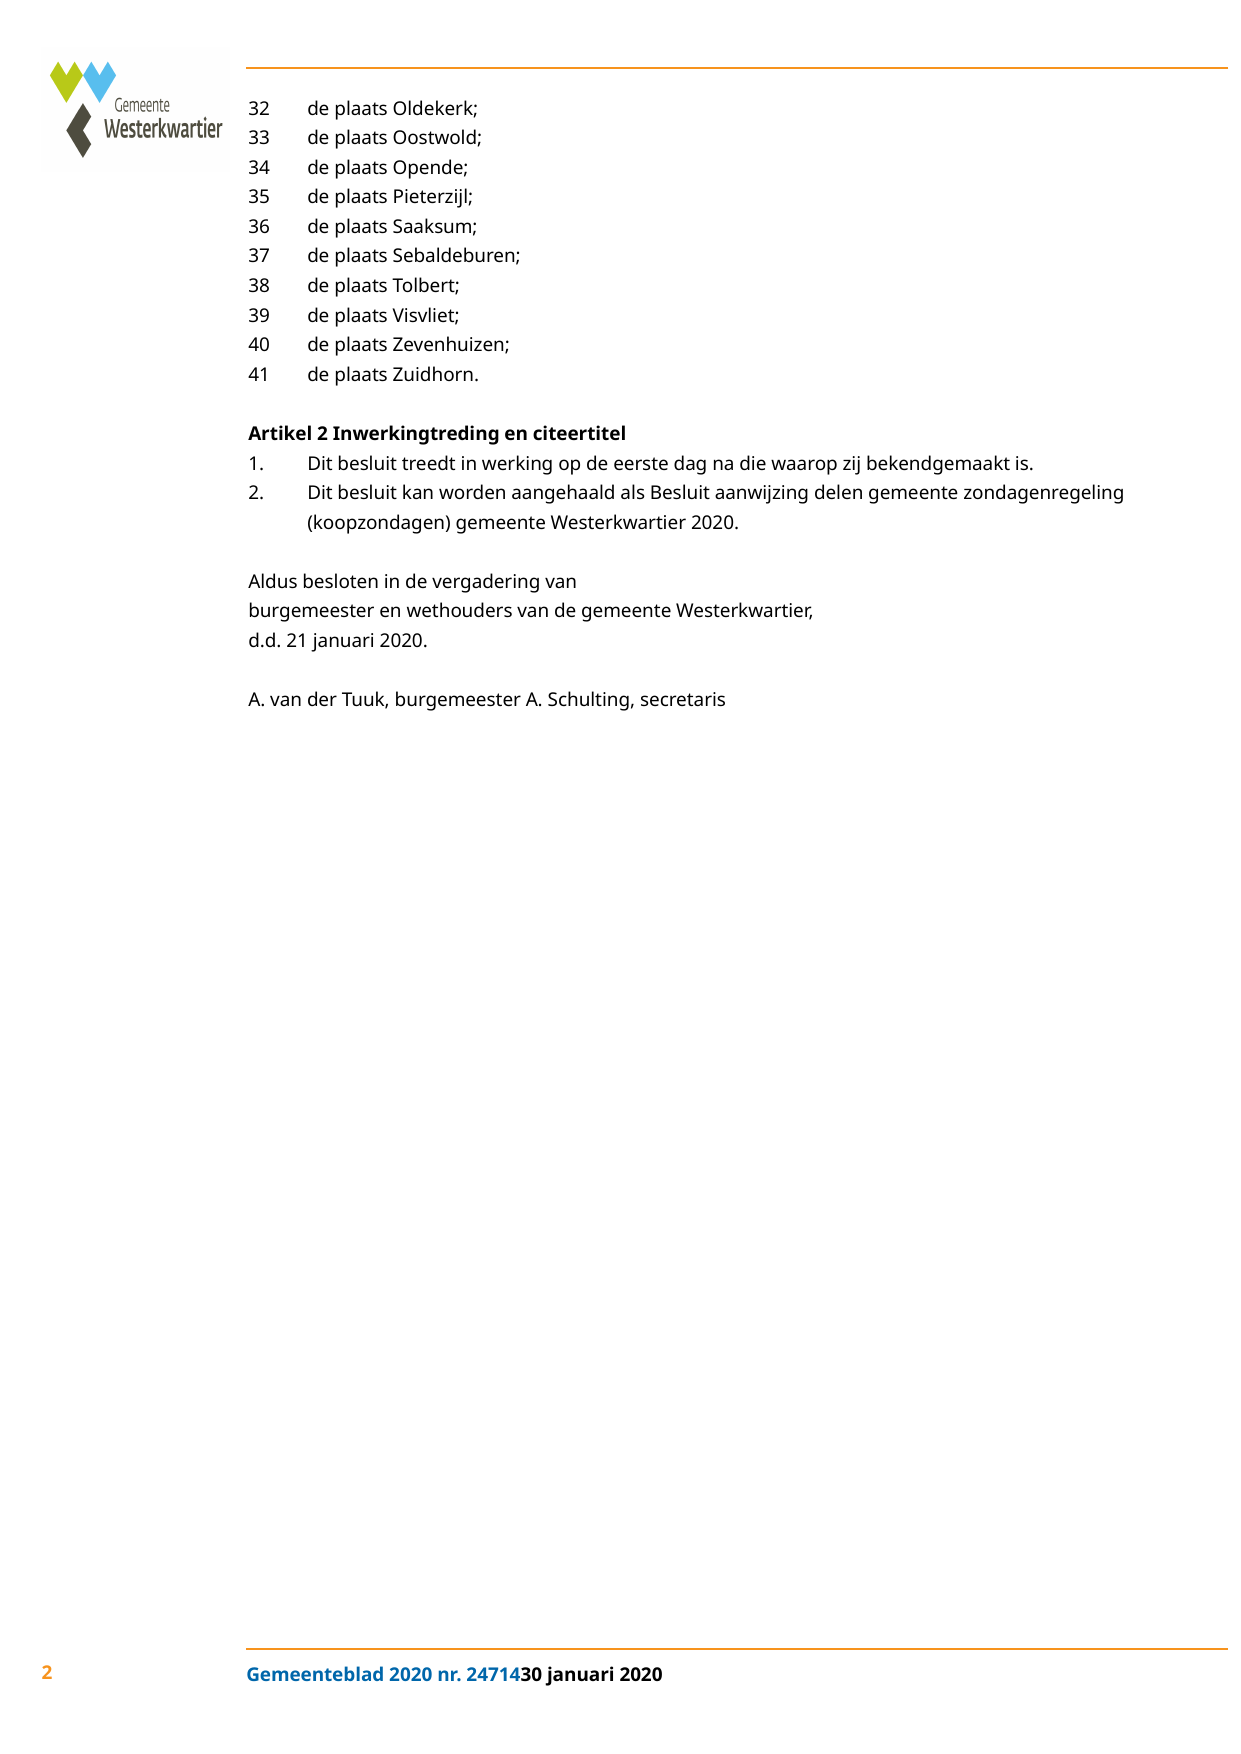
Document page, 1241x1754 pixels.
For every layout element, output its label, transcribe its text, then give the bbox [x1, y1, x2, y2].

text burgemeester en wethouders van de gemeente Westerkwartier, [248, 598, 1152, 623]
text A. van der Tuuk, burgemeester A. Schulting, secretaris [248, 686, 1152, 712]
text Artikel 2 Inwerkingtreding en citeertitel [248, 420, 1152, 446]
list Dit besluit treedt in werking op de eerste dag na die waarop zij bekendgemaakt is. [248, 450, 1152, 476]
list de plaats Zuidhorn. [248, 361, 1152, 387]
list de plaats Visvliet; [248, 302, 1152, 328]
list de plaats Oldekerk; [248, 95, 1152, 121]
list de plaats Zevenhuizen; [248, 331, 1152, 357]
text d.d. 21 januari 2020. [248, 627, 1152, 653]
list de plaats Tolbert; [248, 272, 1152, 298]
list de plaats Opende; [248, 154, 1152, 180]
list Dit besluit kan worden aangehaald als Besluit aanwijzing delen gemeente zondagenregeling (koopzondagen) gemeente Westerkwartier 2020. [248, 479, 1152, 535]
picture [41, 47, 231, 172]
list de plaats Sebaldeburen; [248, 243, 1152, 268]
list de plaats Pieterzijl; [248, 183, 1152, 209]
text Aldus besloten in de vergadering van [248, 568, 1152, 594]
list de plaats Saaksum; [248, 213, 1152, 239]
list de plaats Oostwold; [248, 124, 1152, 150]
